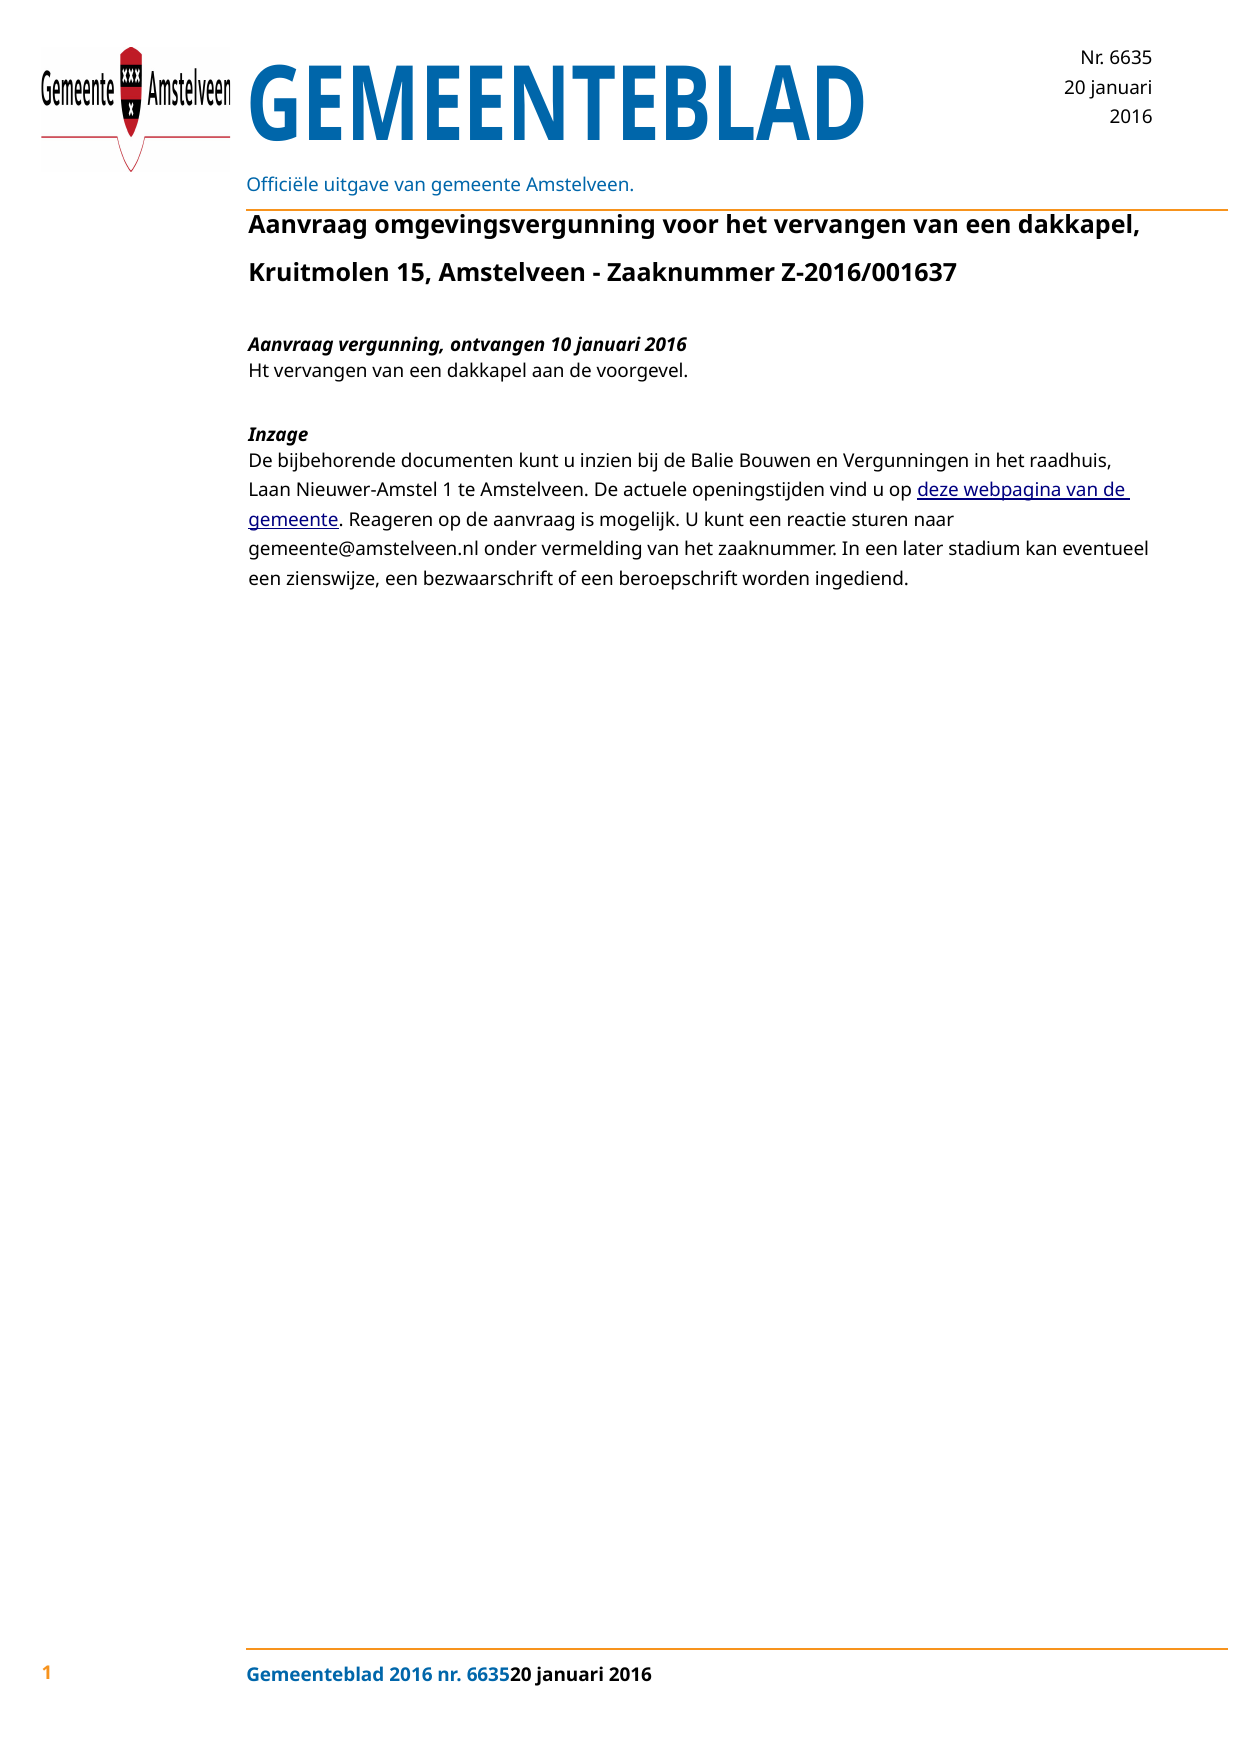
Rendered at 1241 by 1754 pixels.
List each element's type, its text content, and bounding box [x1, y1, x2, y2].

text De bijbehorende documenten kunt u inzien bij de Balie Bouwen en Vergunningen in het raadhuis, Laan Nieuwer-Amstel 1 te Amstelveen. De actuele openingstijden vind u op deze webpagina van de gemeente. Reageren op de aanvraag is mogelijk. U kunt een reactie sturen naar gemeente@amstelveen.nl onder vermelding van het zaaknummer. In een later stadium kan eventueel een zienswijze, een bezwaarschrift of een beroepschrift worden ingediend. [248, 447, 1152, 591]
text Aanvraag vergunning, ontvangen 10 januari 2016 [248, 331, 1152, 357]
text Ht vervangen van een dakkapel aan de voorgevel. [248, 357, 1152, 383]
text Inzage [248, 421, 1152, 447]
picture [41, 47, 231, 172]
text Aanvraag omgevingsvergunning voor het vervangen van een dakkapel, Kruitmolen 15, Amstelveen - Zaaknummer Z-2016/001637 [248, 211, 1152, 288]
